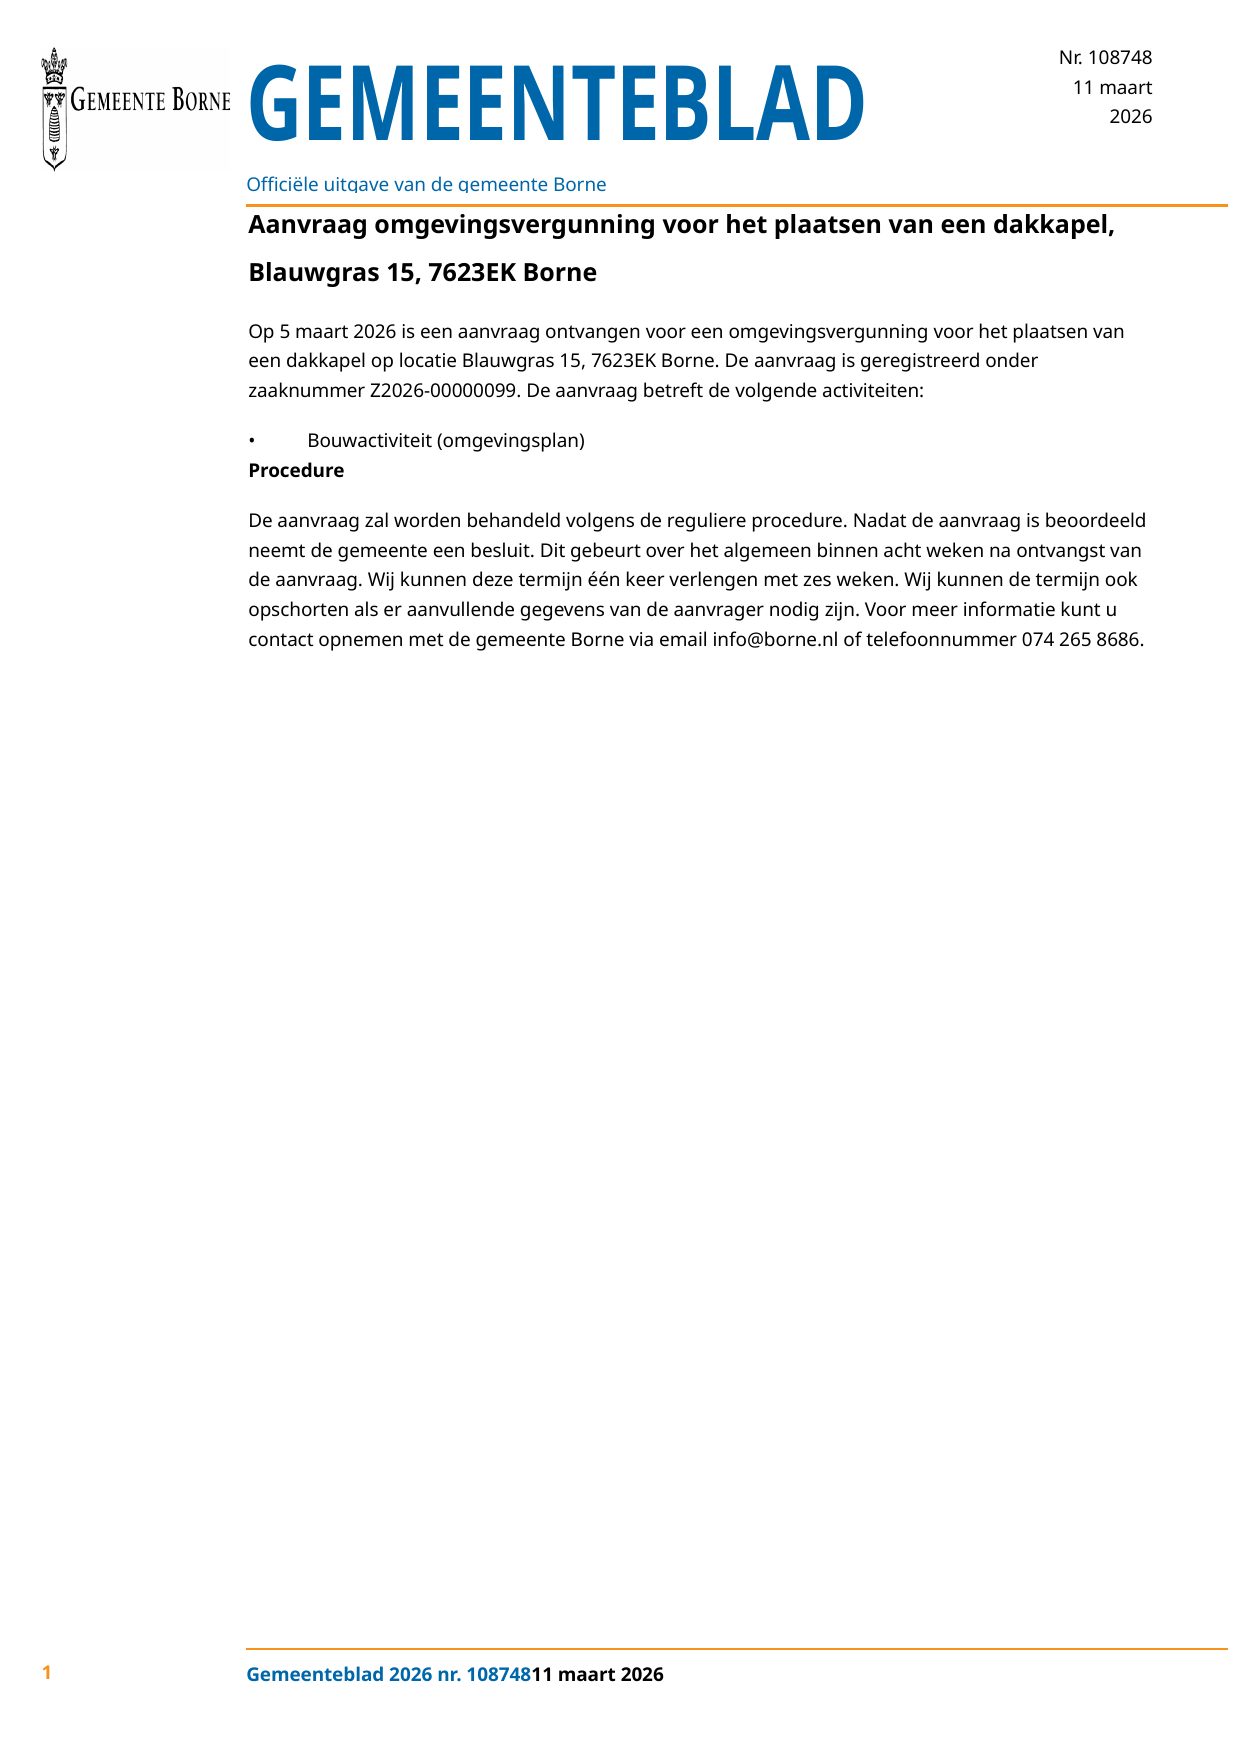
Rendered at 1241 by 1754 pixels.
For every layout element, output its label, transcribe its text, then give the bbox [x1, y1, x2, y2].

text De aanvraag zal worden behandeld volgens de reguliere procedure. Nadat de aanvraag is beoordeeld neemt de gemeente een besluit. Dit gebeurt over het algemeen binnen acht weken na ontvangst van de aanvraag. Wij kunnen deze termijn één keer verlengen met zes weken. Wij kunnen de termijn ook opschorten als er aanvullende gegevens van de aanvrager nodig zijn. Voor meer informatie kunt u contact opnemen met de gemeente Borne via email info@borne.nl of telefoonnummer 074 265 8686. [248, 507, 1152, 652]
list Bouwactiviteit (omgevingsplan) [248, 427, 1152, 453]
text Aanvraag omgevingsvergunning voor het plaatsen van een dakkapel, Blauwgras 15, 7623EK Borne [248, 207, 1152, 288]
text Op 5 maart 2026 is een aanvraag ontvangen voor een omgevingsvergunning voor het plaatsen van een dakkapel op locatie Blauwgras 15, 7623EK Borne. De aanvraag is geregistreerd onder zaaknummer Z2026-00000099. De aanvraag betreft de volgende activiteiten: [248, 318, 1152, 403]
picture [41, 47, 231, 172]
text Procedure [248, 457, 1152, 483]
